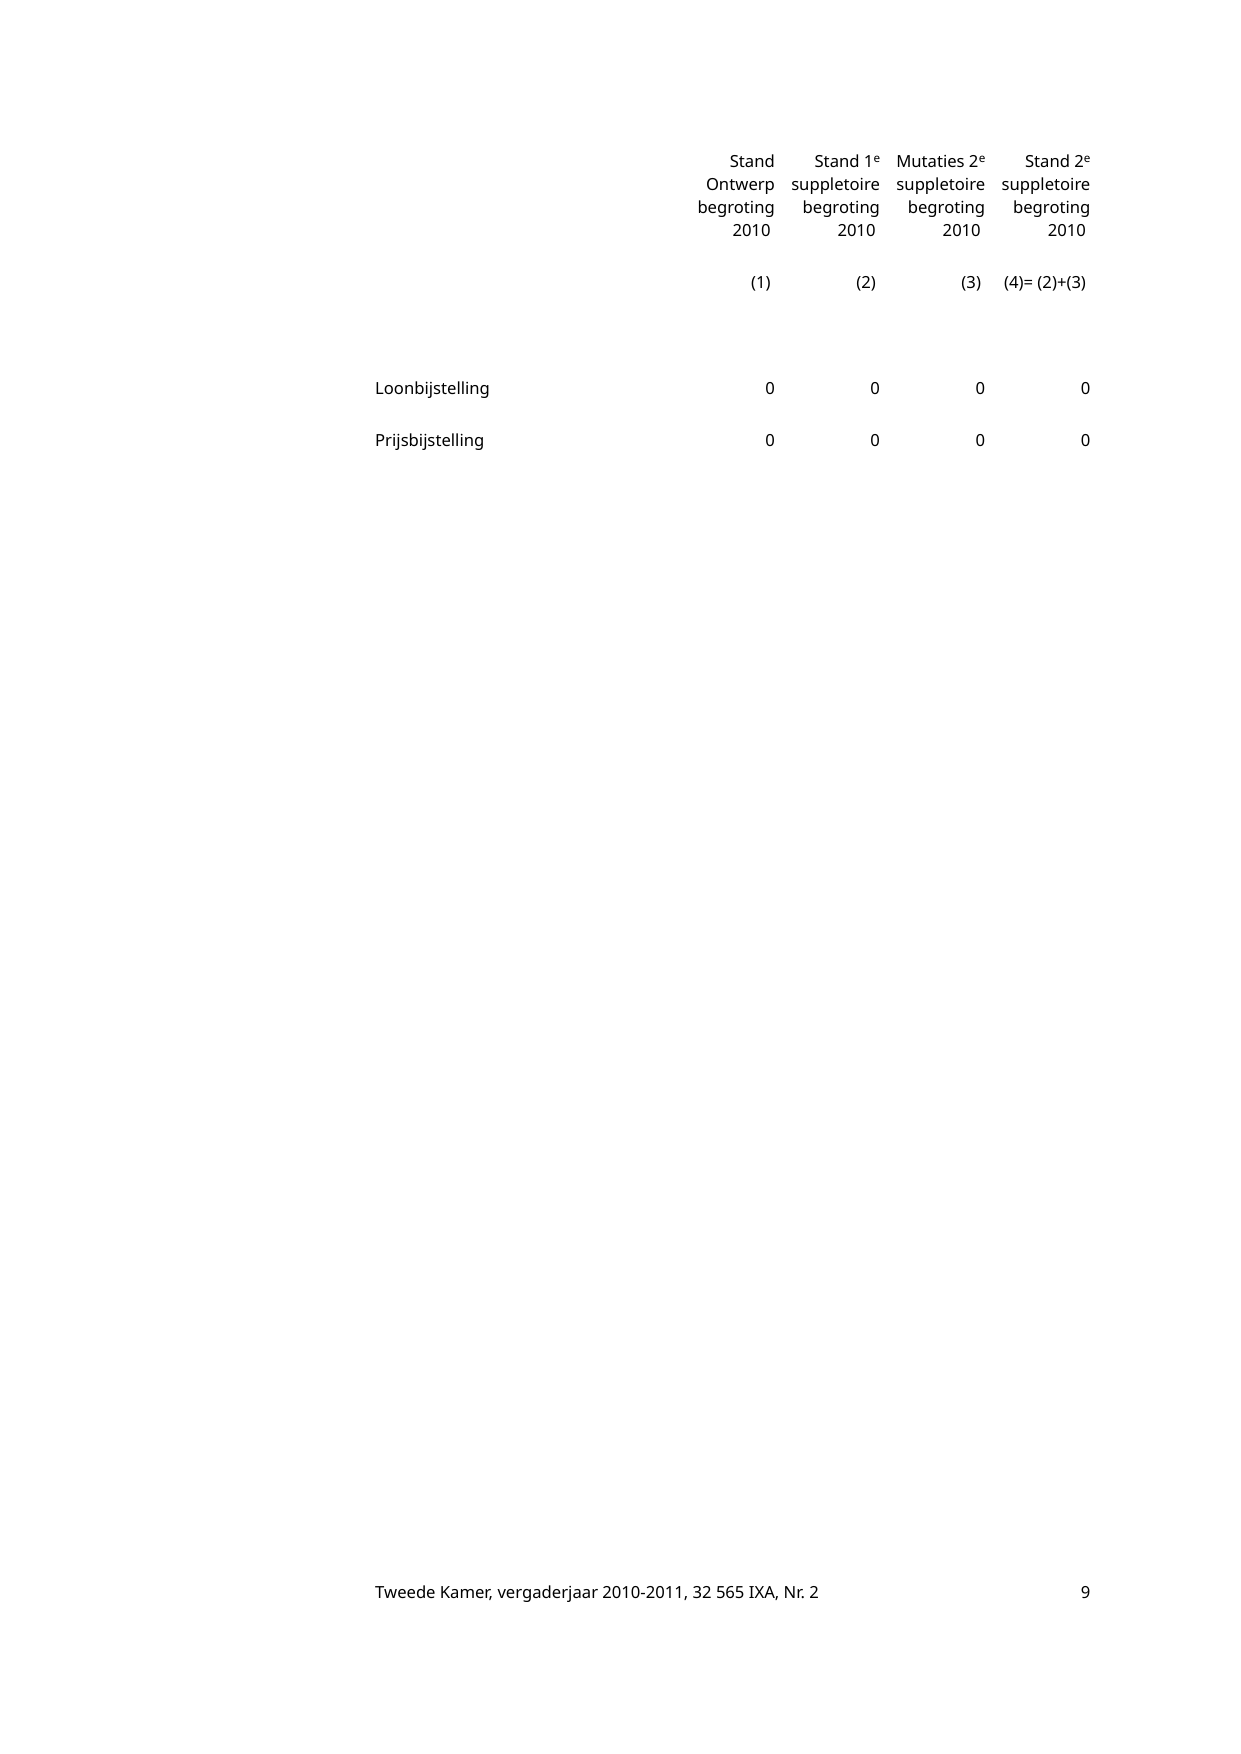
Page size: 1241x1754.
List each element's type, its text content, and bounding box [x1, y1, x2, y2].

table_cell [880, 324, 985, 376]
table_header Stand 2e suppletoire begroting 2010 (4)= (2)+(3) [985, 150, 1090, 323]
table_cell 0 [880, 376, 985, 429]
table_cell 0 [985, 429, 1090, 482]
table_header Stand 1e suppletoire begroting 2010 (2) [775, 150, 880, 323]
table_cell 0 [775, 429, 880, 482]
table_header Stand Ontwerp begroting 2010 (1) [669, 150, 774, 323]
table_cell 0 [985, 376, 1090, 429]
table_cell Loonbijstelling [375, 376, 669, 429]
table_cell [775, 324, 880, 376]
table_cell 0 [880, 429, 985, 482]
table_cell 0 [669, 429, 774, 482]
table_cell Prijsbijstelling [375, 429, 669, 482]
table_cell [985, 324, 1090, 376]
table_cell 0 [775, 376, 880, 429]
table_header [375, 150, 669, 323]
table_cell [375, 324, 669, 376]
table_header Mutaties 2e suppletoire begroting 2010 (3) [880, 150, 985, 323]
table_cell [669, 324, 774, 376]
table_cell 0 [669, 376, 774, 429]
